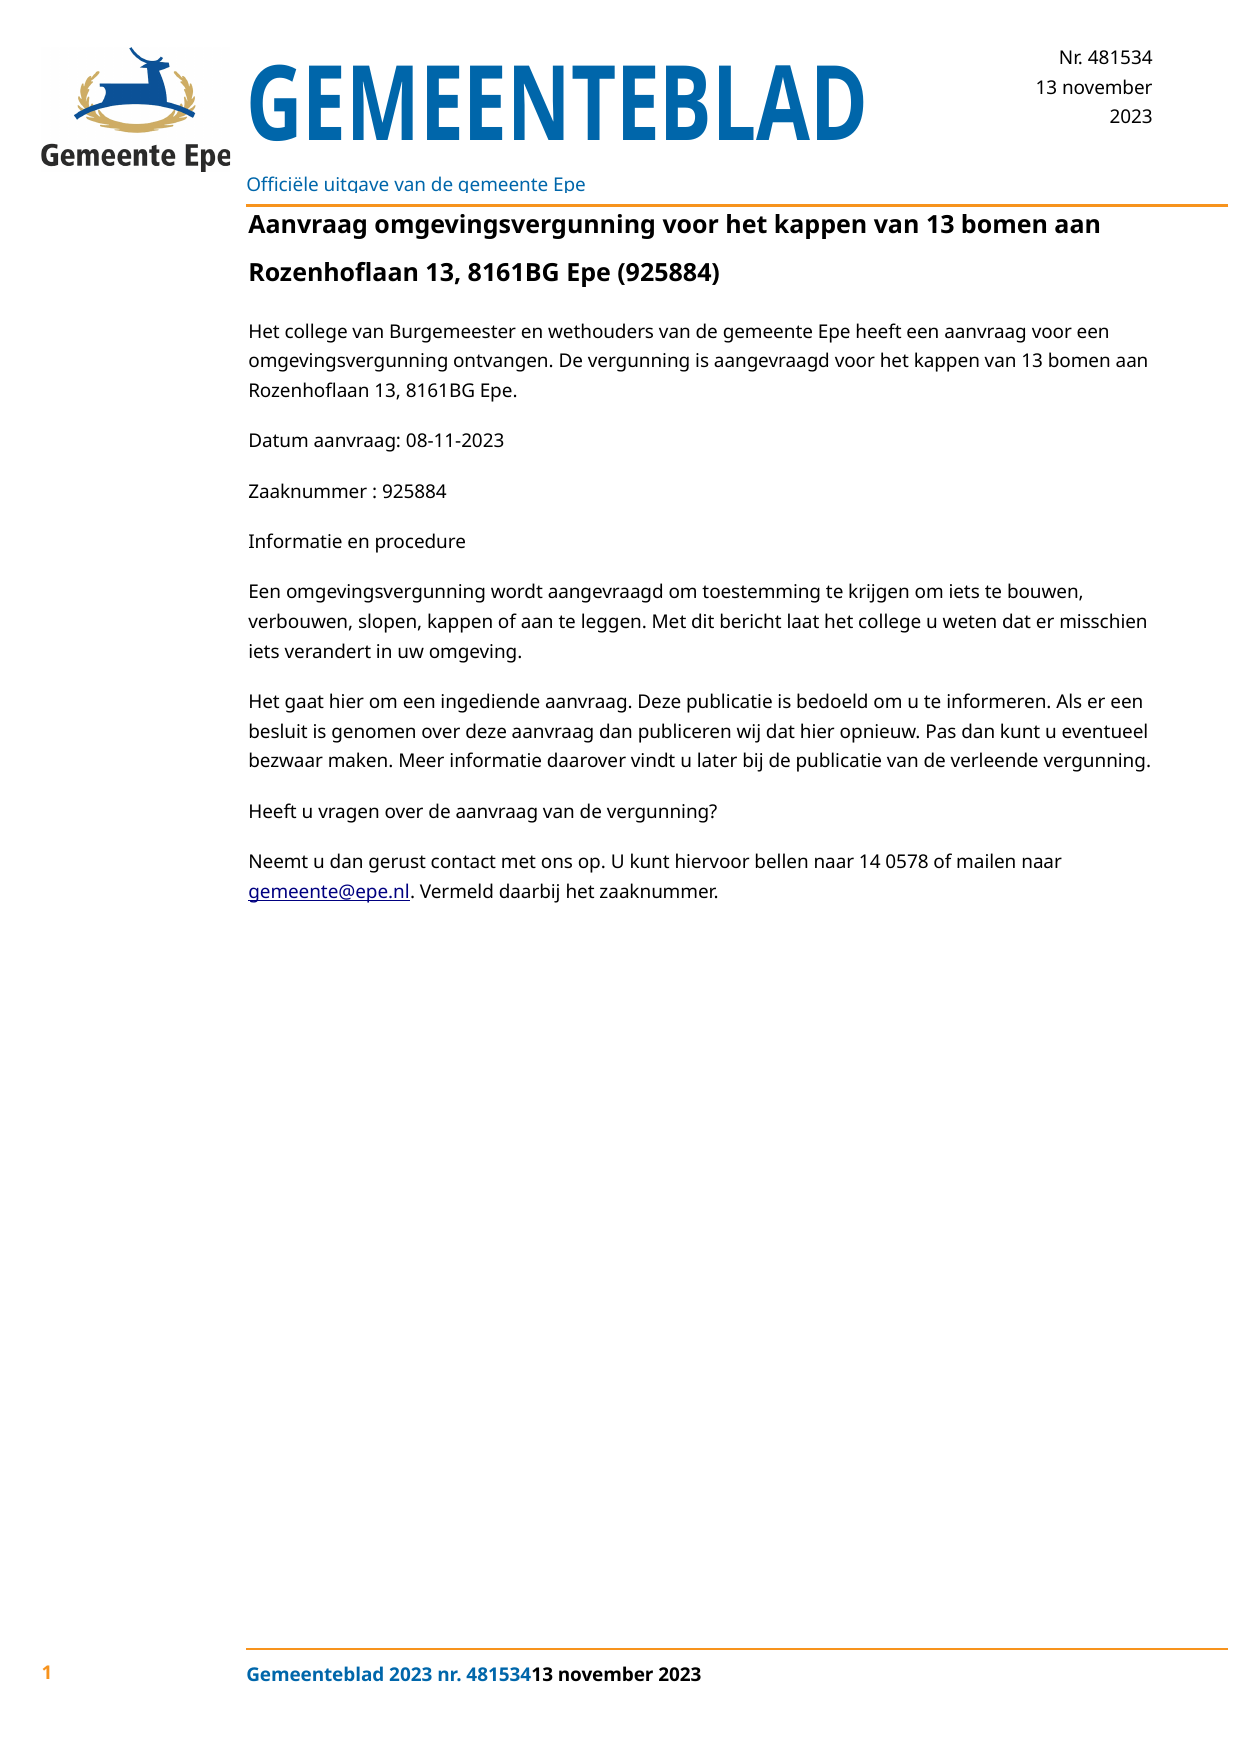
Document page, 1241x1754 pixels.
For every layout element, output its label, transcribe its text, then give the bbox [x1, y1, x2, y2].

picture [41, 47, 231, 172]
text Datum aanvraag: 08-11-2023 [248, 427, 1152, 453]
text Het gaat hier om een ingediende aanvraag. Deze publicatie is bedoeld om u te informeren. Als er een besluit is genomen over deze aanvraag dan publiceren wij dat hier opnieuw. Pas dan kunt u eventueel bezwaar maken. Meer informatie daarover vindt u later bij de publicatie van de verleende vergunning. [248, 688, 1152, 773]
text Neemt u dan gerust contact met ons op. U kunt hiervoor bellen naar 14 0578 of mailen naar gemeente@epe.nl. Vermeld daarbij het zaaknummer. [248, 848, 1152, 904]
text Heeft u vragen over de aanvraag van de vergunning? [248, 798, 1152, 824]
text Het college van Burgemeester en wethouders van de gemeente Epe heeft een aanvraag voor een omgevingsvergunning ontvangen. De vergunning is aangevraagd voor het kappen van 13 bomen aan Rozenhoflaan 13, 8161BG Epe. [248, 318, 1152, 403]
text Informatie en procedure [248, 528, 1152, 554]
text Zaaknummer : 925884 [248, 478, 1152, 504]
text Een omgevingsvergunning wordt aangevraagd om toestemming te krijgen om iets te bouwen, verbouwen, slopen, kappen of aan te leggen. Met dit bericht laat het college u weten dat er misschien iets verandert in uw omgeving. [248, 579, 1152, 664]
text Aanvraag omgevingsvergunning voor het kappen van 13 bomen aan Rozenhoflaan 13, 8161BG Epe (925884) [248, 207, 1152, 288]
